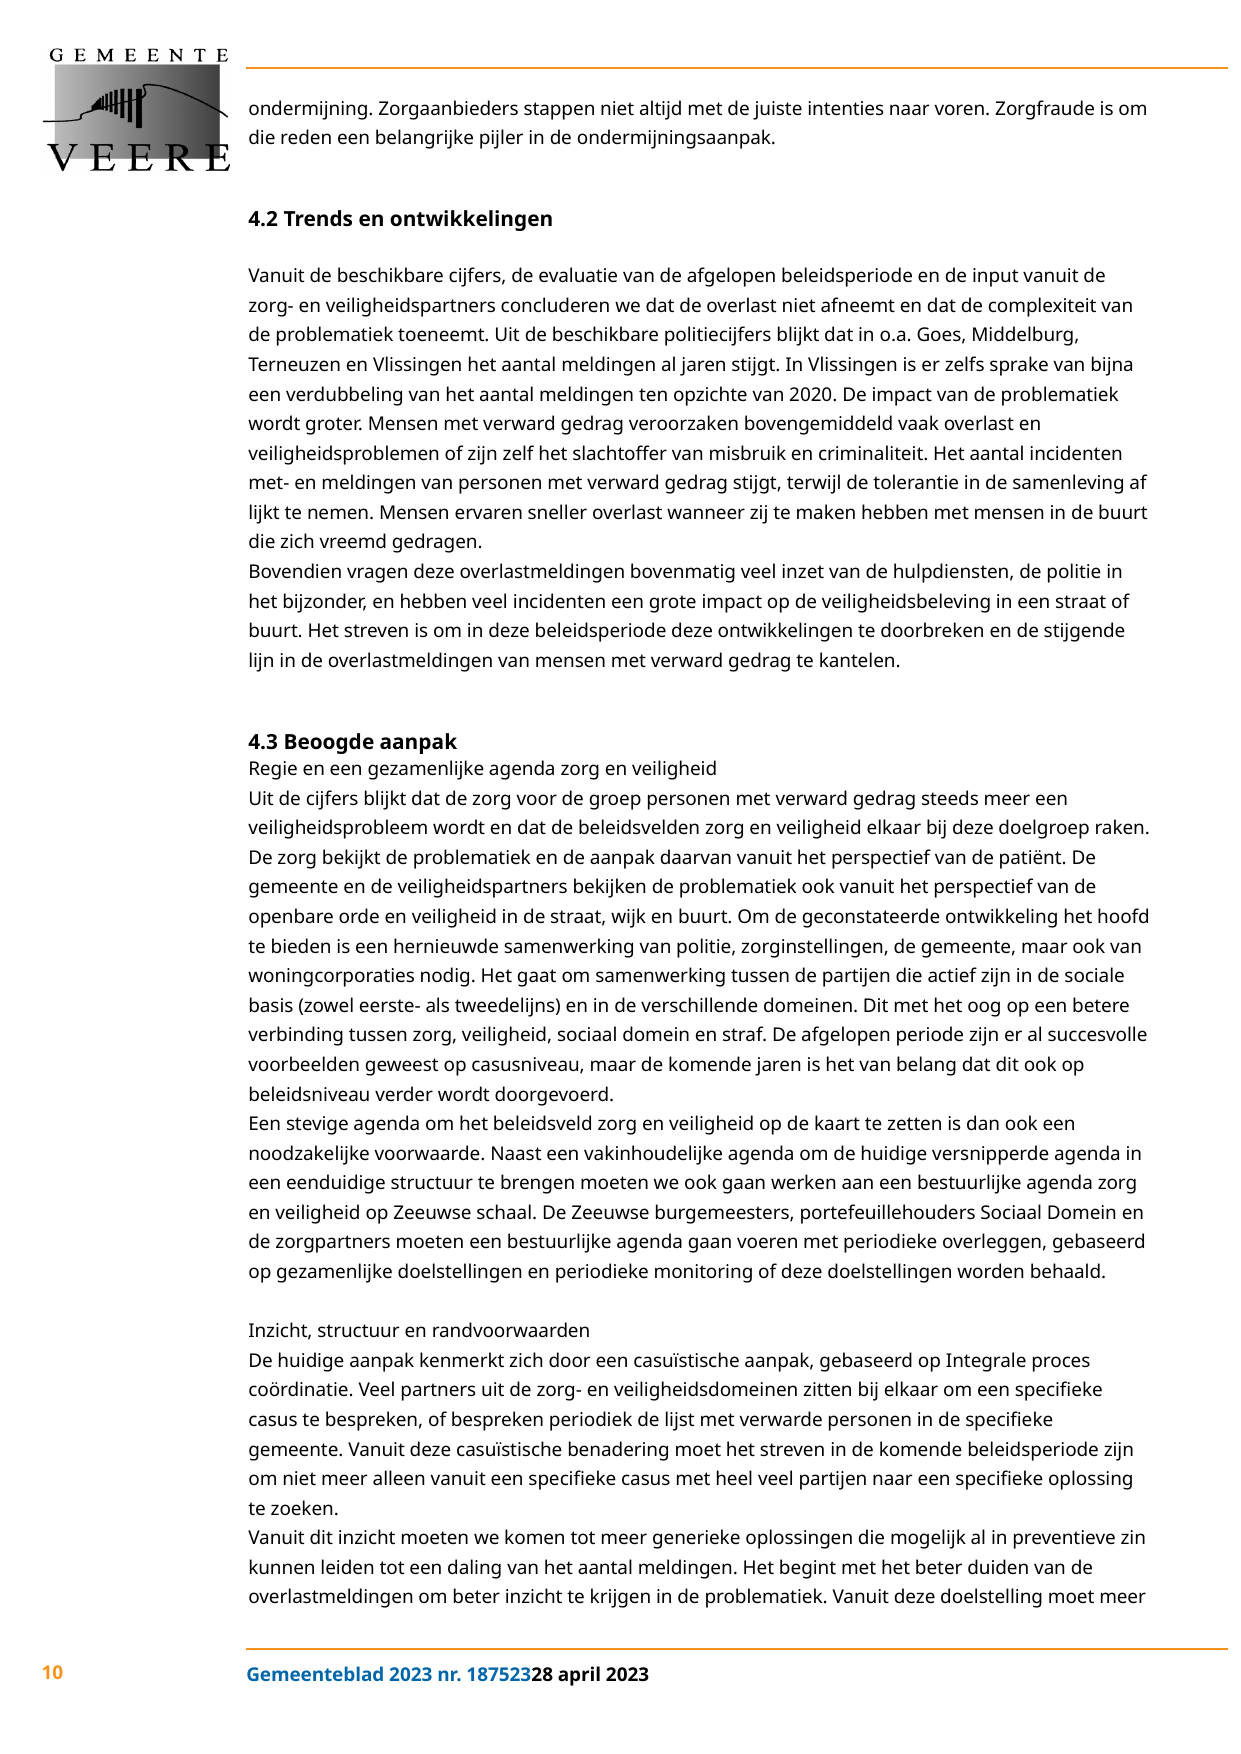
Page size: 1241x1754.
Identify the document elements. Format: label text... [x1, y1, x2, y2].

text 4.2 Trends en ontwikkelingen [248, 204, 1152, 233]
text De huidige aanpak kenmerkt zich door een casuïstische aanpak, gebaseerd op Integrale proces coördinatie. Veel partners uit de zorg- en veiligheidsdomeinen zitten bij elkaar om een specifieke casus te bespreken, of bespreken periodiek de lijst met verwarde personen in de specifieke gemeente. Vanuit deze casuïstische benadering moet het streven in de komende beleidsperiode zijn om niet meer alleen vanuit een specifieke casus met heel veel partijen naar een specifieke oplossing te zoeken. [248, 1347, 1152, 1521]
text Inzicht, structuur en randvoorwaarden [248, 1317, 1152, 1343]
picture [41, 47, 231, 172]
text Regie en een gezamenlijke agenda zorg en veiligheid [248, 755, 1152, 781]
text Bovendien vragen deze overlastmeldingen bovenmatig veel inzet van de hulpdiensten, de politie in het bijzonder, en hebben veel incidenten een grote impact op de veiligheidsbeleving in een straat of buurt. Het streven is om in deze beleidsperiode deze ontwikkelingen te doorbreken en de stijgende lijn in de overlastmeldingen van mensen met verward gedrag te kantelen. [248, 558, 1152, 673]
text Een stevige agenda om het beleidsveld zorg en veiligheid op de kaart te zetten is dan ook een noodzakelijke voorwaarde. Naast een vakinhoudelijke agenda om de huidige versnipperde agenda in een eenduidige structuur te brengen moeten we ook gaan werken aan een bestuurlijke agenda zorg en veiligheid op Zeeuwse schaal. De Zeeuwse burgemeesters, portefeuillehouders Sociaal Domein en de zorgpartners moeten een bestuurlijke agenda gaan voeren met periodieke overleggen, gebaseerd op gezamenlijke doelstellingen en periodieke monitoring of deze doelstellingen worden behaald. [248, 1110, 1152, 1284]
text Vanuit de beschikbare cijfers, de evaluatie van de afgelopen beleidsperiode en de input vanuit de zorg- en veiligheidspartners concluderen we dat de overlast niet afneemt en dat de complexiteit van de problematiek toeneemt. Uit de beschikbare politiecijfers blijkt dat in o.a. Goes, Middelburg, Terneuzen en Vlissingen het aantal meldingen al jaren stijgt. In Vlissingen is er zelfs sprake van bijna een verdubbeling van het aantal meldingen ten opzichte van 2020. De impact van de problematiek wordt groter. Mensen met verward gedrag veroorzaken bovengemiddeld vaak overlast en veiligheidsproblemen of zijn zelf het slachtoffer van misbruik en criminaliteit. Het aantal incidenten met- en meldingen van personen met verward gedrag stijgt, terwijl de tolerantie in de samenleving af lijkt te nemen. Mensen ervaren sneller overlast wanneer zij te maken hebben met mensen in de buurt die zich vreemd gedragen. [248, 262, 1152, 554]
text Uit de cijfers blijkt dat de zorg voor de groep personen met verward gedrag steeds meer een veiligheidsprobleem wordt en dat de beleidsvelden zorg en veiligheid elkaar bij deze doelgroep raken. De zorg bekijkt de problematiek en de aanpak daarvan vanuit het perspectief van de patiënt. De gemeente en de veiligheidspartners bekijken de problematiek ook vanuit het perspectief van de openbare orde en veiligheid in de straat, wijk en buurt. Om de geconstateerde ontwikkeling het hoofd te bieden is een hernieuwde samenwerking van politie, zorginstellingen, de gemeente, maar ook van woningcorporaties nodig. Het gaat om samenwerking tussen de partijen die actief zijn in de sociale basis (zowel eerste- als tweedelijns) en in de verschillende domeinen. Dit met het oog op een betere verbinding tussen zorg, veiligheid, sociaal domein en straf. De afgelopen periode zijn er al succesvolle voorbeelden geweest op casusniveau, maar de komende jaren is het van belang dat dit ook op beleidsniveau verder wordt doorgevoerd. [248, 785, 1152, 1107]
text Vanuit dit inzicht moeten we komen tot meer generieke oplossingen die mogelijk al in preventieve zin kunnen leiden tot een daling van het aantal meldingen. Het begint met het beter duiden van de overlastmeldingen om beter inzicht te krijgen in de problematiek. Vanuit deze doelstelling moet meer [248, 1524, 1152, 1609]
text ondermijning. Zorgaanbieders stappen niet altijd met de juiste intenties naar voren. Zorgfraude is om die reden een belangrijke pijler in de ondermijningsaanpak. [248, 95, 1152, 150]
text 4.3 Beoogde aanpak [248, 727, 1152, 755]
